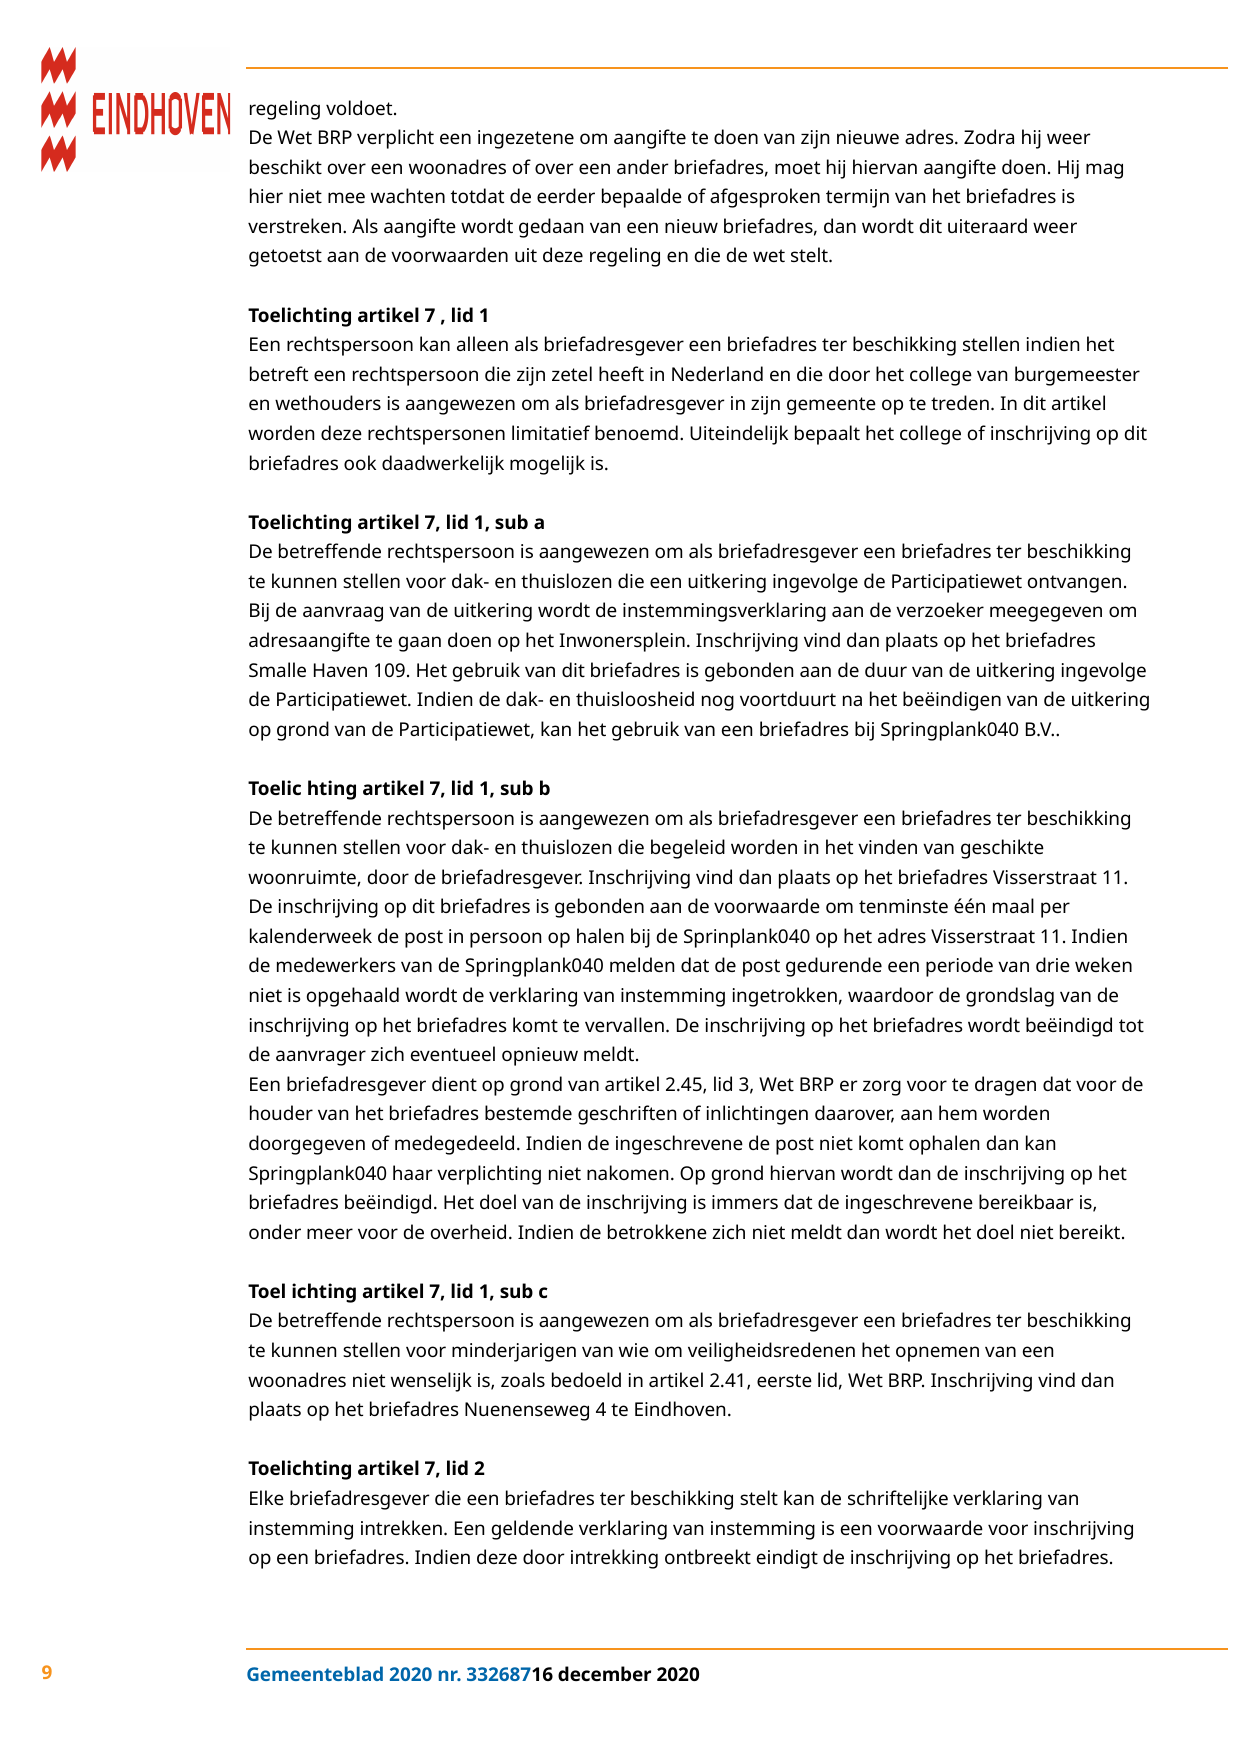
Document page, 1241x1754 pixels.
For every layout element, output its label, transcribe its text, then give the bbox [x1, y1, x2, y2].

picture [41, 47, 231, 172]
text Een rechtspersoon kan alleen als briefadresgever een briefadres ter beschikking stellen indien het betreft een rechtspersoon die zijn zetel heeft in Nederland en die door het college van burgemeester en wethouders is aangewezen om als briefadresgever in zijn gemeente op te treden. In dit artikel worden deze rechtspersonen limitatief benoemd. Uiteindelijk bepaalt het college of inschrijving op dit briefadres ook daadwerkelijk mogelijk is. [248, 331, 1152, 476]
text Elke briefadresgever die een briefadres ter beschikking stelt kan de schriftelijke verklaring van instemming intrekken. Een geldende verklaring van instemming is een voorwaarde voor inschrijving op een briefadres. Indien deze door intrekking ontbreekt eindigt de inschrijving op het briefadres. [248, 1485, 1152, 1570]
text De betreffende rechtspersoon is aangewezen om als briefadresgever een briefadres ter beschikking te kunnen stellen voor dak- en thuislozen die begeleid worden in het vinden van geschikte woonruimte, door de briefadresgever. Inschrijving vind dan plaats op het briefadres Visserstraat 11. De inschrijving op dit briefadres is gebonden aan de voorwaarde om tenminste één maal per kalenderweek de post in persoon op halen bij de Sprinplank040 op het adres Visserstraat 11. Indien de medewerkers van de Springplank040 melden dat de post gedurende een periode van drie weken niet is opgehaald wordt de verklaring van instemming ingetrokken, waardoor de grondslag van de inschrijving op het briefadres komt te vervallen. De inschrijving op het briefadres wordt beëindigd tot de aanvrager zich eventueel opnieuw meldt. [248, 805, 1152, 1067]
text De betreffende rechtspersoon is aangewezen om als briefadresgever een briefadres ter beschikking te kunnen stellen voor dak- en thuislozen die een uitkering ingevolge de Participatiewet ontvangen. Bij de aanvraag van de uitkering wordt de instemmingsverklaring aan de verzoeker meegegeven om adresaangifte te gaan doen op het Inwonersplein. Inschrijving vind dan plaats op het briefadres Smalle Haven 109. Het gebruik van dit briefadres is gebonden aan de duur van de uitkering ingevolge de Participatiewet. Indien de dak- en thuisloosheid nog voortduurt na het beëindigen van de uitkering op grond van de Participatiewet, kan het gebruik van een briefadres bij Springplank040 B.V.. [248, 538, 1152, 742]
text Toelic hting artikel 7, lid 1, sub b [248, 775, 1152, 801]
text De betreffende rechtspersoon is aangewezen om als briefadresgever een briefadres ter beschikking te kunnen stellen voor minderjarigen van wie om veiligheidsredenen het opnemen van een woonadres niet wenselijk is, zoals bedoeld in artikel 2.41, eerste lid, Wet BRP. Inschrijving vind dan plaats op het briefadres Nuenenseweg 4 te Eindhoven. [248, 1308, 1152, 1422]
text Toelichting artikel 7, lid 1, sub a [248, 509, 1152, 535]
text regeling voldoet. [248, 95, 1152, 121]
text Toelichting artikel 7, lid 2 [248, 1456, 1152, 1481]
text Een briefadresgever dient op grond van artikel 2.45, lid 3, Wet BRP er zorg voor te dragen dat voor de houder van het briefadres bestemde geschriften of inlichtingen daarover, aan hem worden doorgegeven of medegedeeld. Indien de ingeschrevene de post niet komt ophalen dan kan Springplank040 haar verplichting niet nakomen. Op grond hiervan wordt dan de inschrijving op het briefadres beëindigd. Het doel van de inschrijving is immers dat de ingeschrevene bereikbaar is, onder meer voor de overheid. Indien de betrokkene zich niet meldt dan wordt het doel niet bereikt. [248, 1071, 1152, 1245]
text De Wet BRP verplicht een ingezetene om aangifte te doen van zijn nieuwe adres. Zodra hij weer beschikt over een woonadres of over een ander briefadres, moet hij hiervan aangifte doen. Hij mag hier niet mee wachten totdat de eerder bepaalde of afgesproken termijn van het briefadres is verstreken. Als aangifte wordt gedaan van een nieuw briefadres, dan wordt dit uiteraard weer getoetst aan de voorwaarden uit deze regeling en die de wet stelt. [248, 124, 1152, 268]
text Toel ichting artikel 7, lid 1, sub c [248, 1278, 1152, 1304]
text Toelichting artikel 7 , lid 1 [248, 302, 1152, 328]
